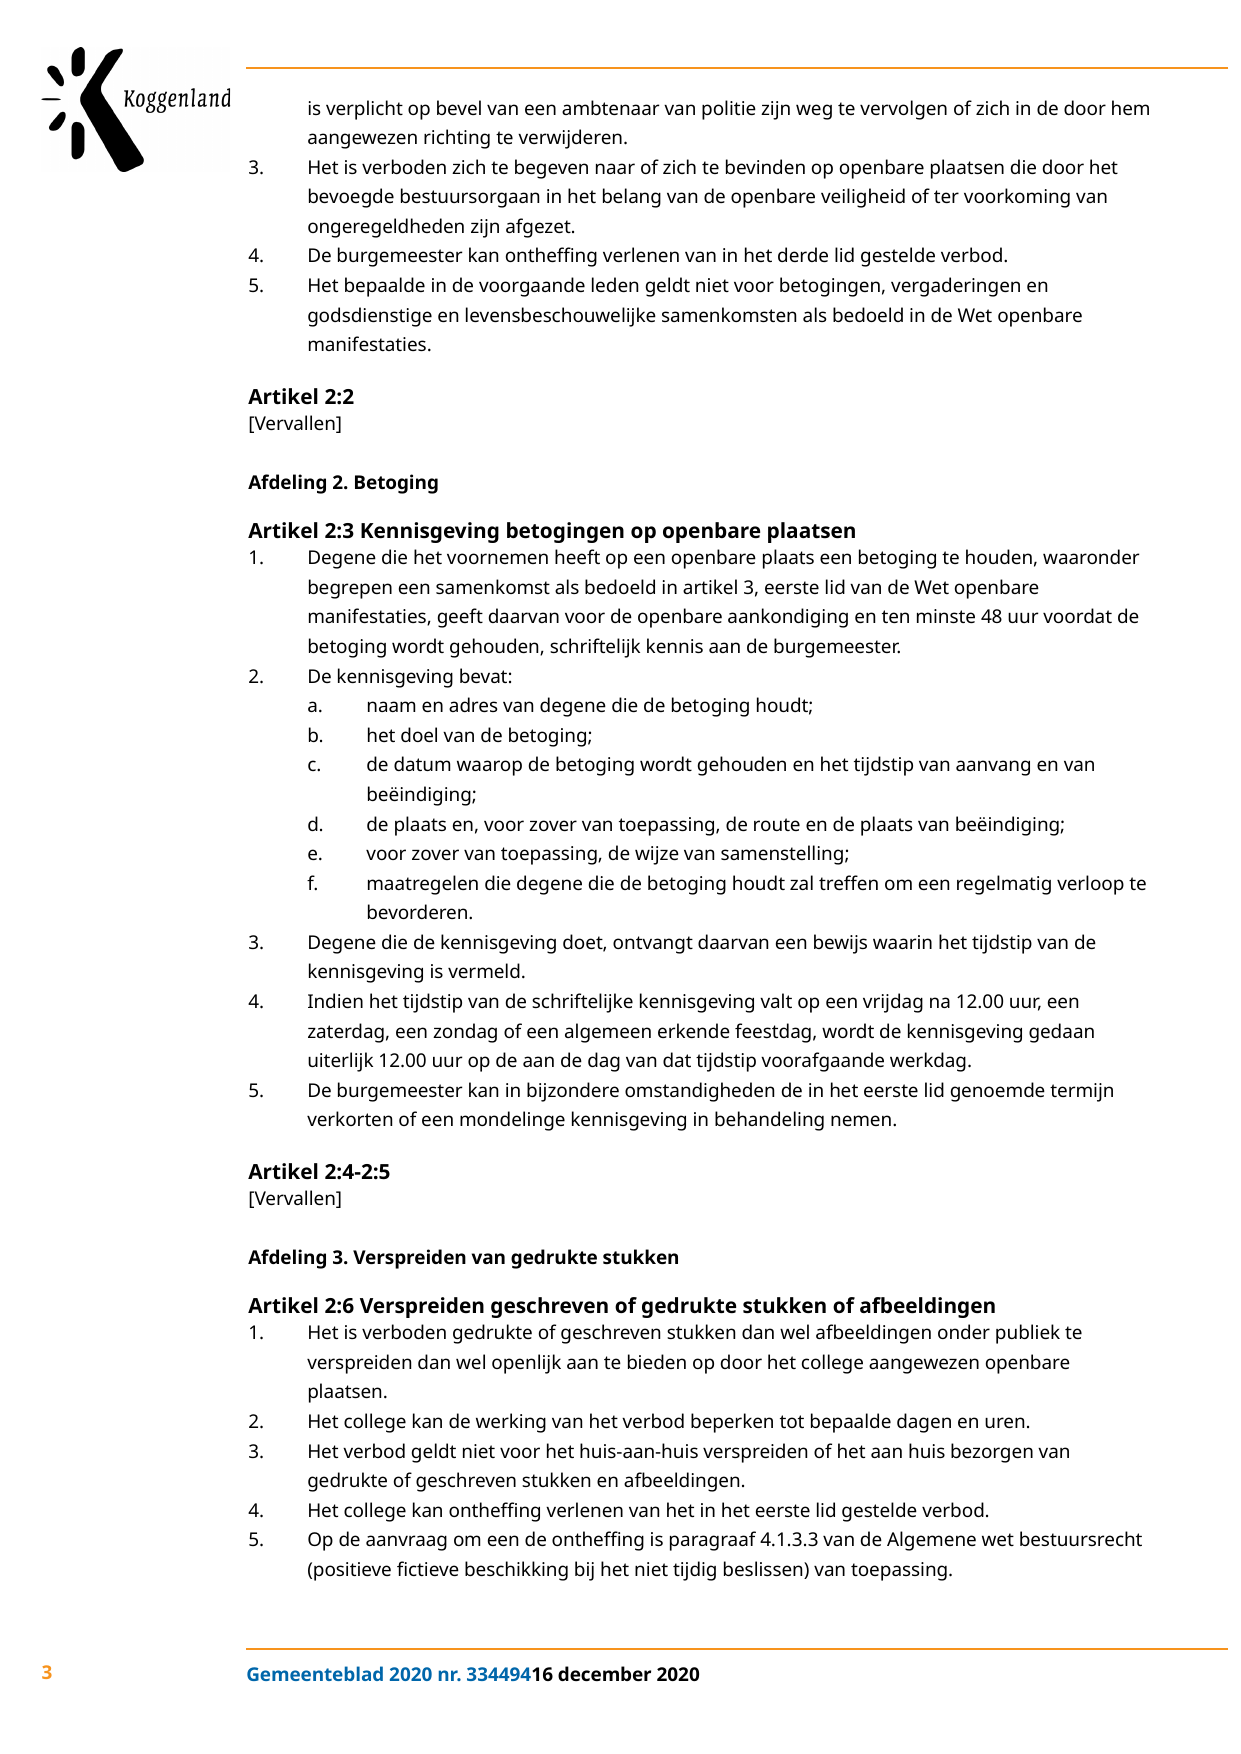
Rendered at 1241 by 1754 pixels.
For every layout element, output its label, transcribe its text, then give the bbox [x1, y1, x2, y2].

list naam en adres van degene die de betoging houdt; [307, 692, 1152, 718]
list Het is verboden zich te begeven naar of zich te bevinden op openbare plaatsen die door het bevoegde bestuursorgaan in het belang van de openbare veiligheid of ter voorkoming van ongeregeldheden zijn afgezet. [248, 154, 1152, 239]
list De burgemeester kan in bijzondere omstandigheden de in het eerste lid genoemde termijn verkorten of een mondelinge kennisgeving in behandeling nemen. [248, 1077, 1152, 1132]
list Het college kan de werking van het verbod beperken tot bepaalde dagen en uren. [248, 1408, 1152, 1434]
list Het college kan ontheffing verlenen van het in het eerste lid gestelde verbod. [248, 1497, 1152, 1523]
text Artikel 2:6 Verspreiden geschreven of gedrukte stukken of afbeeldingen [248, 1291, 1152, 1319]
list Op de aanvraag om een de ontheffing is paragraaf 4.1.3.3 van de Algemene wet bestuursrecht (positieve fictieve beschikking bij het niet tijdig beslissen) van toepassing. [248, 1527, 1152, 1582]
text [Vervallen] [248, 1185, 1152, 1211]
list Indien het tijdstip van de schriftelijke kennisgeving valt op een vrijdag na 12.00 uur, een zaterdag, een zondag of een algemeen erkende feestdag, wordt de kennisgeving gedaan uiterlijk 12.00 uur op de aan de dag van dat tijdstip voorafgaande werkdag. [248, 988, 1152, 1073]
text [Vervallen] [248, 410, 1152, 436]
list de datum waarop de betoging wordt gehouden en het tijdstip van aanvang en van beëindiging; [307, 752, 1152, 807]
text Afdeling 2. Betoging [248, 469, 1152, 495]
text Artikel 2:2 [248, 382, 1152, 410]
list is verplicht op bevel van een ambtenaar van politie zijn weg te vervolgen of zich in de door hem aangewezen richting te verwijderen. [248, 95, 1152, 150]
list de plaats en, voor zover van toepassing, de route en de plaats van beëindiging; [307, 811, 1152, 836]
list Het is verboden gedrukte of geschreven stukken dan wel afbeeldingen onder publiek te verspreiden dan wel openlijk aan te bieden op door het college aangewezen openbare plaatsen. [248, 1319, 1152, 1404]
list Het bepaalde in de voorgaande leden geldt niet voor betogingen, vergaderingen en godsdienstige en levensbeschouwelijke samenkomsten als bedoeld in de Wet openbare manifestaties. [248, 272, 1152, 357]
list het doel van de betoging; [307, 722, 1152, 748]
list Het verbod geldt niet voor het huis-aan-huis verspreiden of het aan huis bezorgen van gedrukte of geschreven stukken en afbeeldingen. [248, 1438, 1152, 1493]
list Degene die het voornemen heeft op een openbare plaats een betoging te houden, waaronder begrepen een samenkomst als bedoeld in artikel 3, eerste lid van de Wet openbare manifestaties, geeft daarvan voor de openbare aankondiging en ten minste 48 uur voordat de betoging wordt gehouden, schriftelijk kennis aan de burgemeester. [248, 544, 1152, 659]
text Artikel 2:3 Kennisgeving betogingen op openbare plaatsen [248, 516, 1152, 544]
list De kennisgeving bevat: [248, 663, 1152, 688]
list voor zover van toepassing, de wijze van samenstelling; [307, 840, 1152, 866]
text Afdeling 3. Verspreiden van gedrukte stukken [248, 1244, 1152, 1270]
list De burgemeester kan ontheffing verlenen van in het derde lid gestelde verbod. [248, 243, 1152, 268]
text Artikel 2:4-2:5 [248, 1157, 1152, 1185]
list maatregelen die degene die de betoging houdt zal treffen om een regelmatig verloop te bevorderen. [307, 870, 1152, 925]
picture [41, 47, 231, 172]
list Degene die de kennisgeving doet, ontvangt daarvan een bewijs waarin het tijdstip van de kennisgeving is vermeld. [248, 929, 1152, 984]
